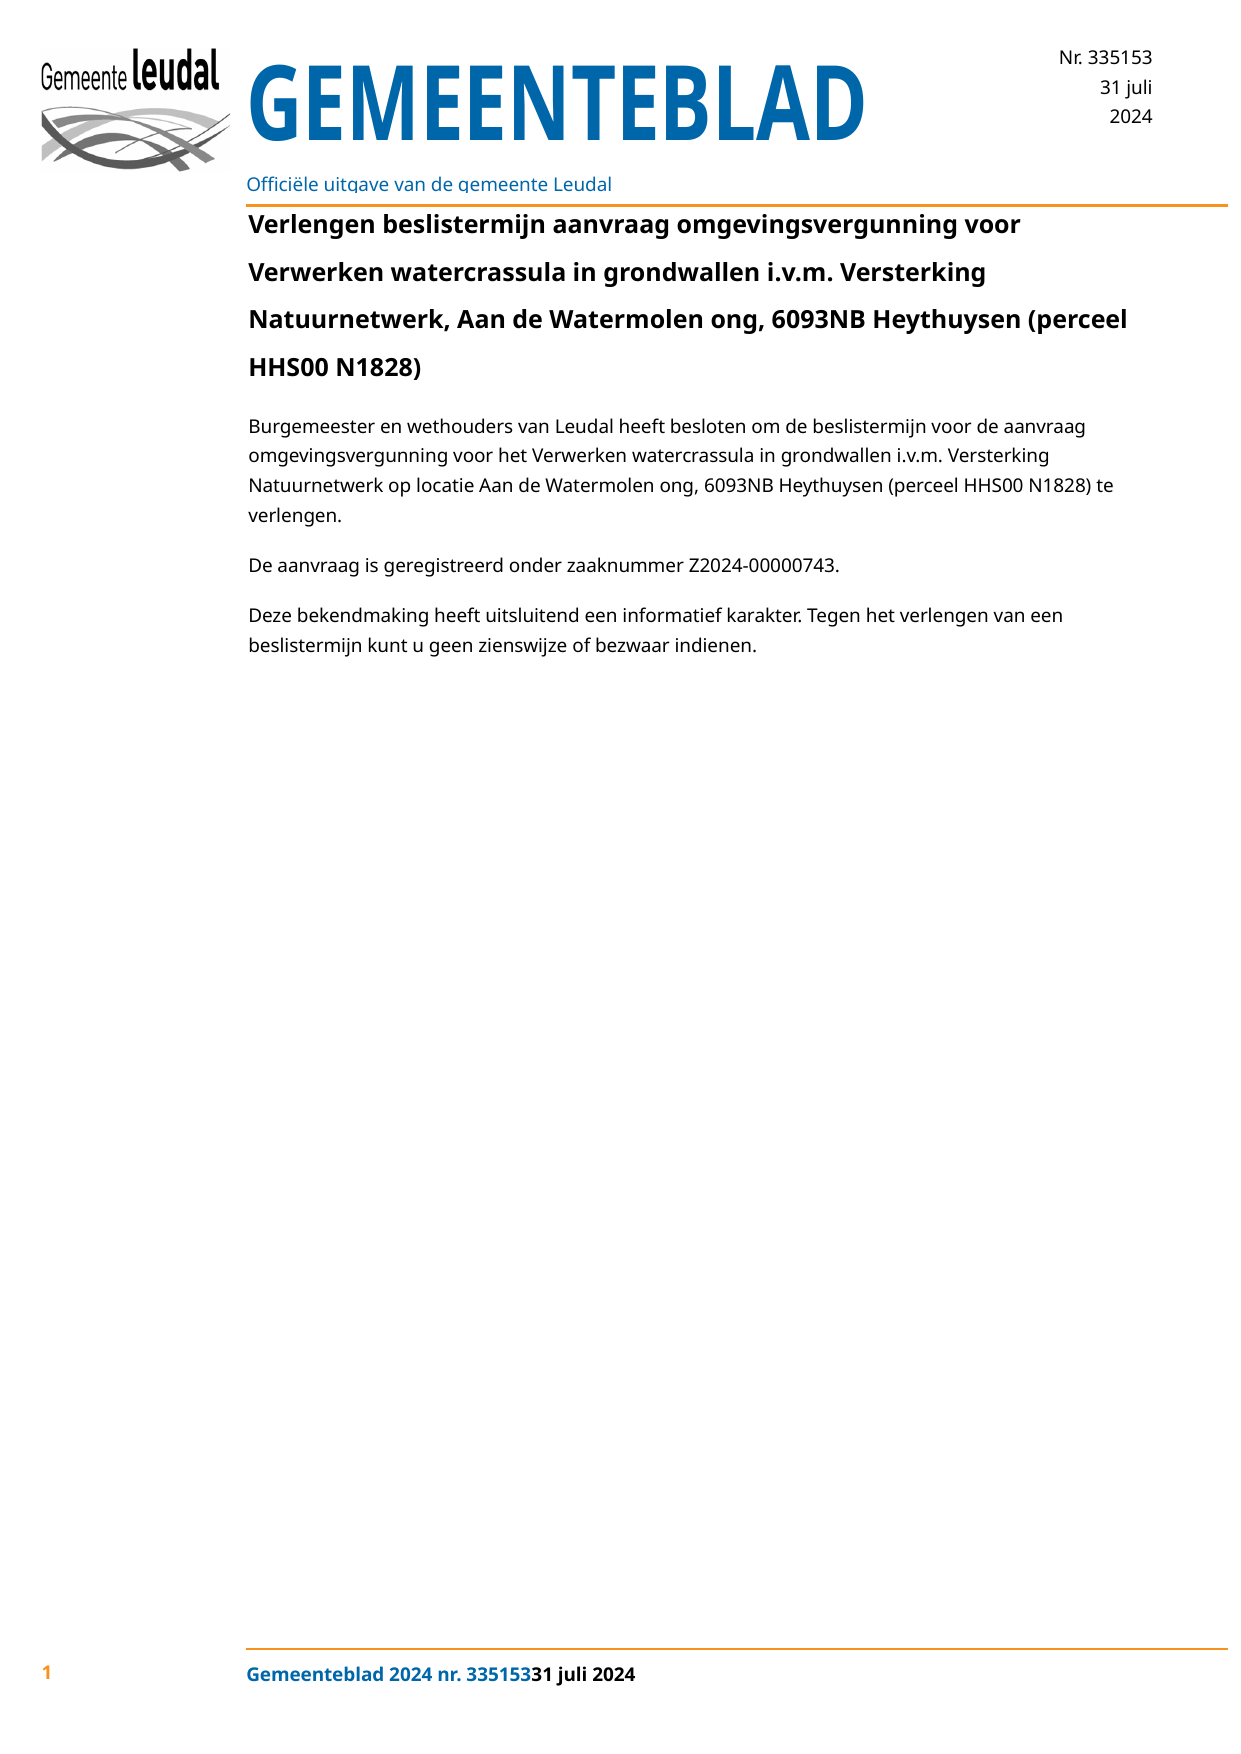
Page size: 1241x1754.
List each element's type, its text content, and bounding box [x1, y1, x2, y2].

text Deze bekendmaking heeft uitsluitend een informatief karakter. Tegen het verlengen van een beslistermijn kunt u geen zienswijze of bezwaar indienen. [248, 603, 1152, 658]
text De aanvraag is geregistreerd onder zaaknummer Z2024-00000743. [248, 552, 1152, 578]
text Verlengen beslistermijn aanvraag omgevingsvergunning voor Verwerken watercrassula in grondwallen i.v.m. Versterking Natuurnetwerk, Aan de Watermolen ong, 6093NB Heythuysen (perceel HHS00 N1828) [248, 207, 1152, 384]
text Burgemeester en wethouders van Leudal heeft besloten om de beslistermijn voor de aanvraag omgevingsvergunning voor het Verwerken watercrassula in grondwallen i.v.m. Versterking Natuurnetwerk op locatie Aan de Watermolen ong, 6093NB Heythuysen (perceel HHS00 N1828) te verlengen. [248, 413, 1152, 528]
picture [41, 47, 231, 172]
